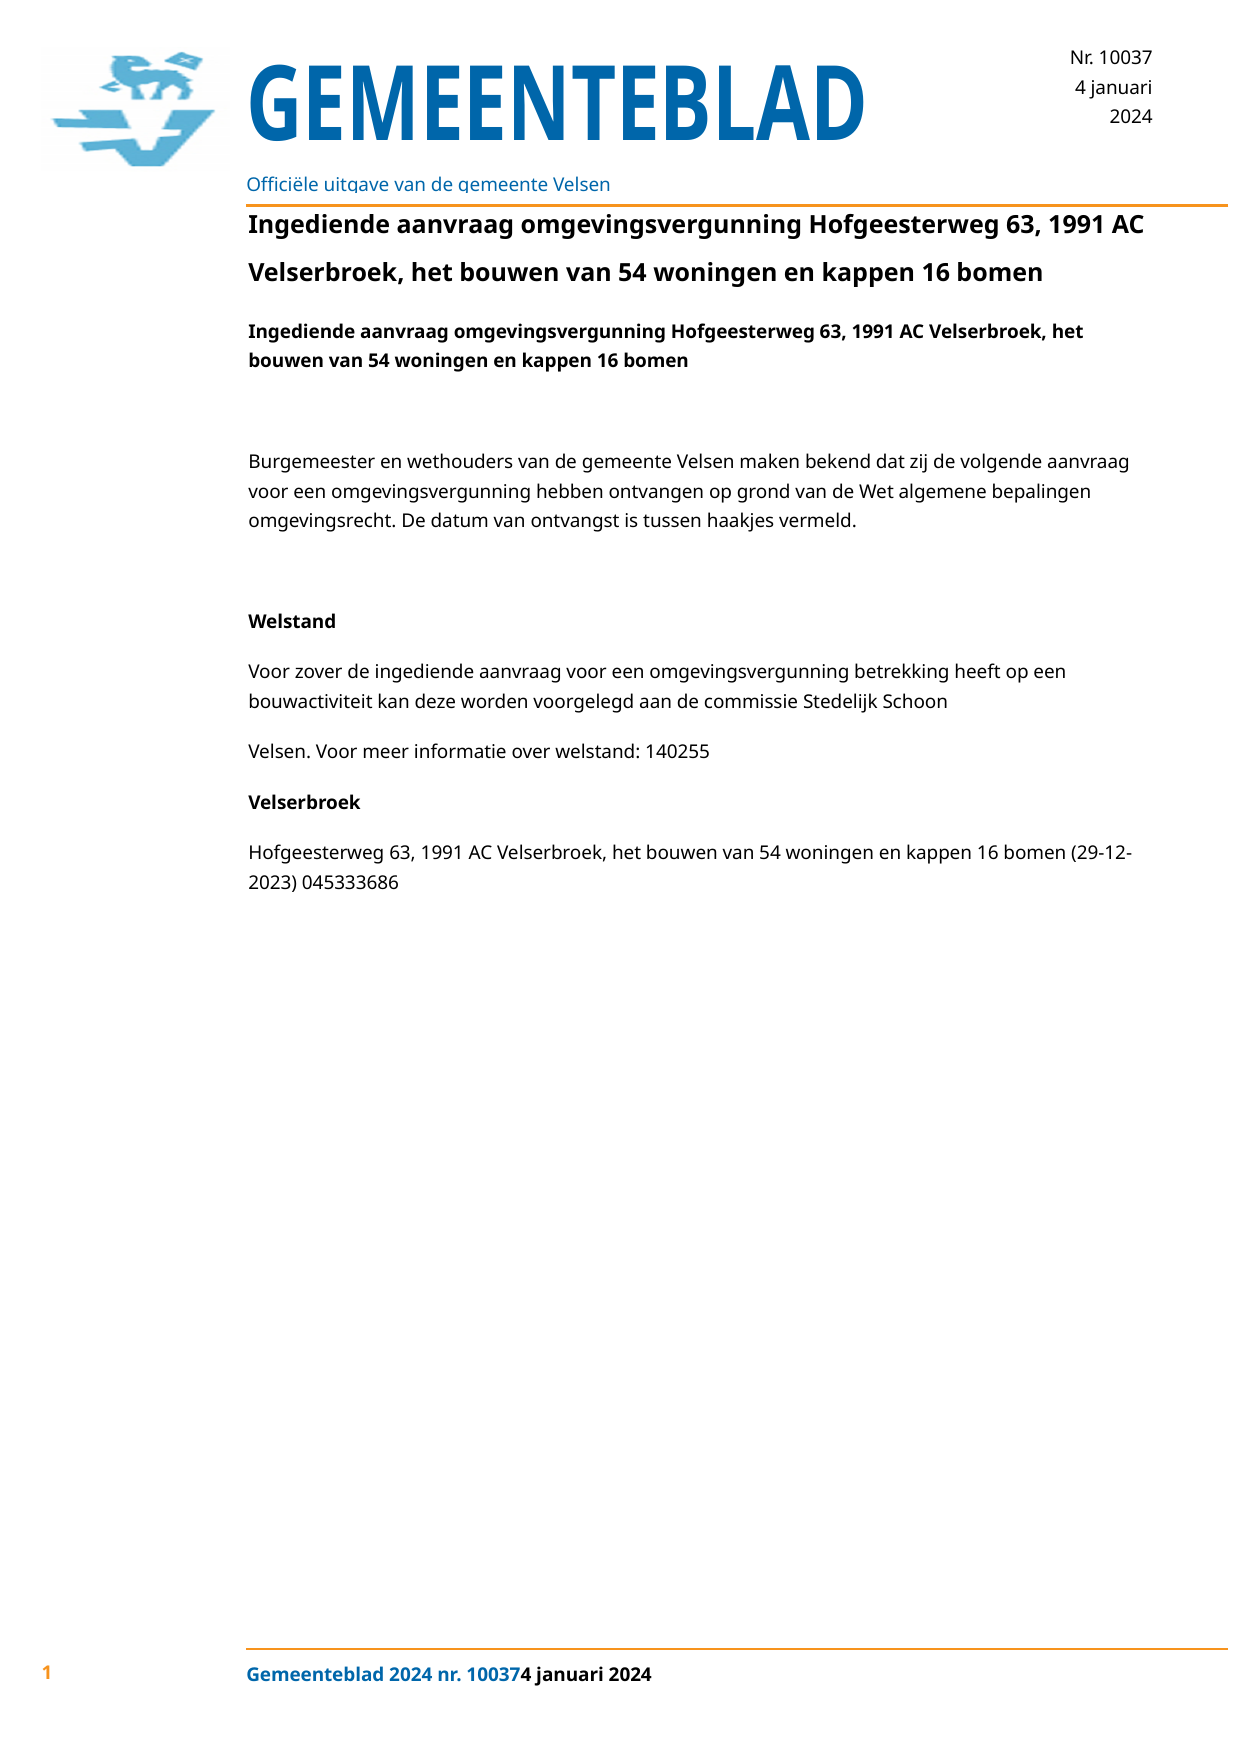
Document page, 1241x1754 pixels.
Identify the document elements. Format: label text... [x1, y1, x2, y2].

text Ingediende aanvraag omgevingsvergunning Hofgeesterweg 63, 1991 AC Velserbroek, het bouwen van 54 woningen en kappen 16 bomen [248, 318, 1152, 373]
text Welstand [248, 608, 1152, 634]
text Velserbroek [248, 789, 1152, 815]
text Burgemeester en wethouders van de gemeente Velsen maken bekend dat zij de volgende aanvraag voor een omgevingsvergunning hebben ontvangen op grond van de Wet algemene bepalingen omgevingsrecht. De datum van ontvangst is tussen haakjes vermeld. [248, 448, 1152, 533]
text Velsen. Voor meer informatie over welstand: 140255 [248, 739, 1152, 764]
text Voor zover de ingediende aanvraag voor een omgevingsvergunning betrekking heeft op een bouwactiviteit kan deze worden voorgelegd aan de commissie Stedelijk Schoon [248, 659, 1152, 714]
text Ingediende aanvraag omgevingsvergunning Hofgeesterweg 63, 1991 AC Velserbroek, het bouwen van 54 woningen en kappen 16 bomen [248, 207, 1152, 288]
text Hofgeesterweg 63, 1991 AC Velserbroek, het bouwen van 54 woningen en kappen 16 bomen (29-12-2023) 045333686 [248, 839, 1152, 895]
picture [41, 47, 231, 172]
